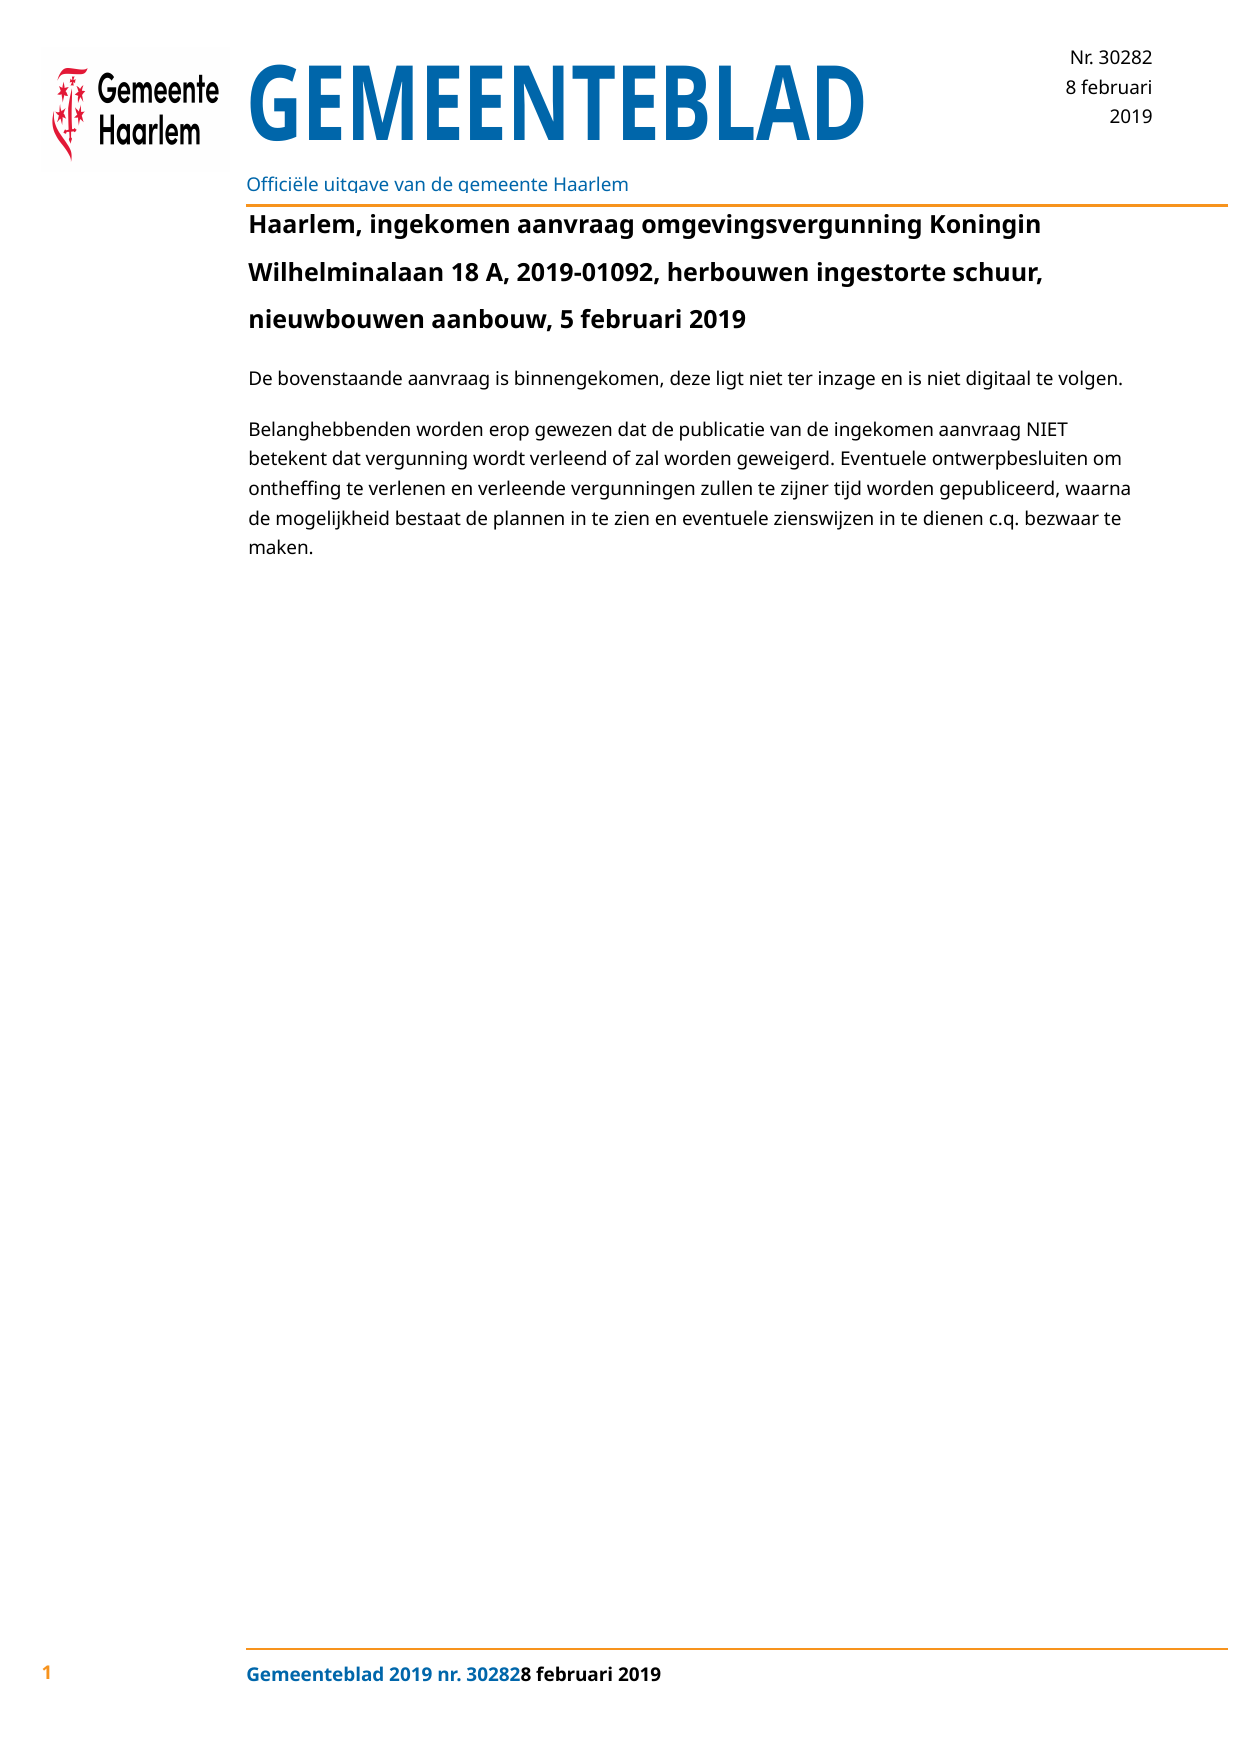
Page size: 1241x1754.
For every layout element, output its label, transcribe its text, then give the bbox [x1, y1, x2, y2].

text Haarlem, ingekomen aanvraag omgevingsvergunning Koningin Wilhelminalaan 18 A, 2019-01092, herbouwen ingestorte schuur, nieuwbouwen aanbouw, 5 februari 2019 [248, 207, 1152, 336]
text De bovenstaande aanvraag is binnengekomen, deze ligt niet ter inzage en is niet digitaal te volgen. [248, 366, 1152, 391]
picture [41, 47, 231, 172]
text Belanghebbenden worden erop gewezen dat de publicatie van de ingekomen aanvraag NIET betekent dat vergunning wordt verleend of zal worden geweigerd. Eventuele ontwerpbesluiten om ontheffing te verlenen en verleende vergunningen zullen te zijner tijd worden gepubliceerd, waarna de mogelijkheid bestaat de plannen in te zien en eventuele zienswijzen in te dienen c.q. bezwaar te maken. [248, 416, 1152, 560]
